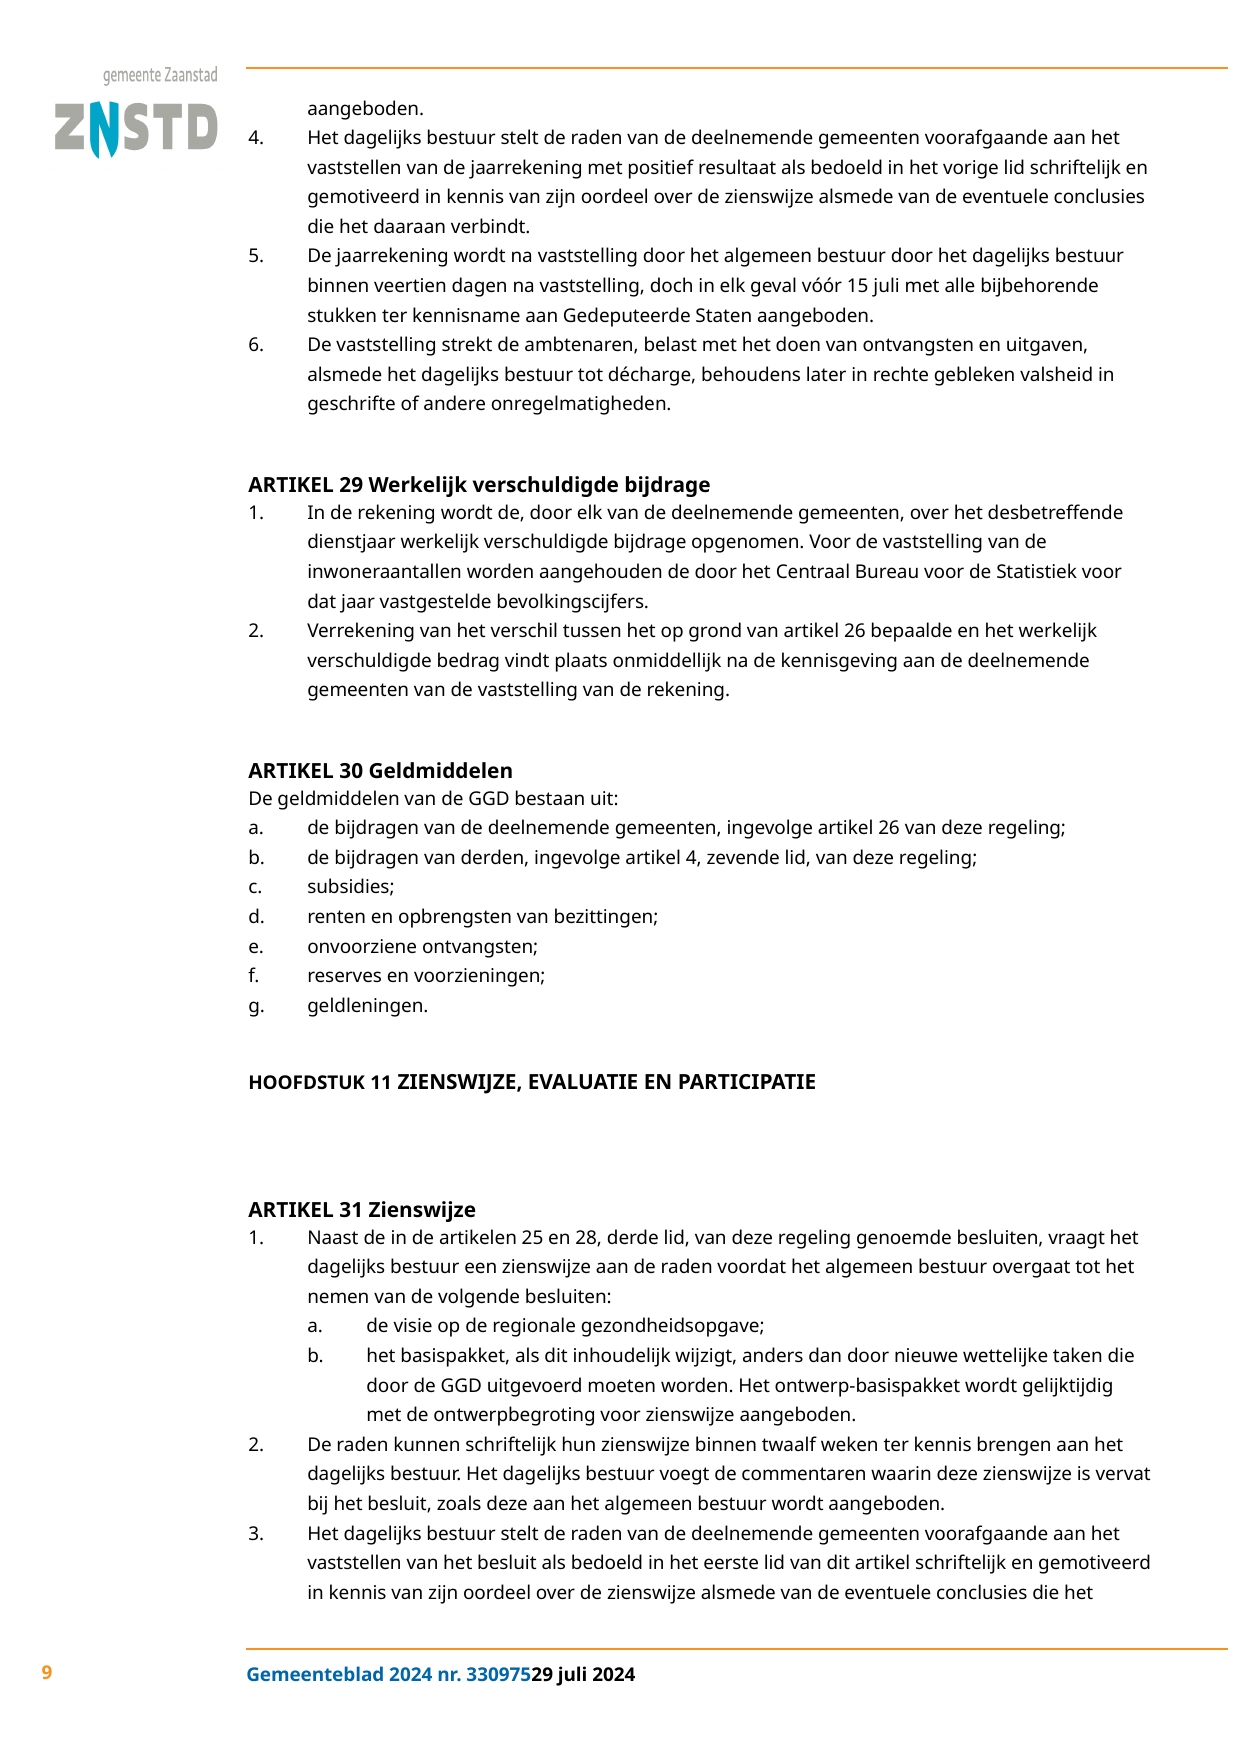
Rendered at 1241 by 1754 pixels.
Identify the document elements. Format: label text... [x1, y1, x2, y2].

list renten en opbrengsten van bezittingen; [248, 903, 1152, 929]
list reserves en voorzieningen; [248, 962, 1152, 988]
list de visie op de regionale gezondheidsopgave; [307, 1313, 1152, 1338]
list De vaststelling strekt de ambtenaren, belast met het doen van ontvangsten en uitgaven, alsmede het dagelijks bestuur tot décharge, behoudens later in rechte gebleken valsheid in geschrifte of andere onregelmatigheden. [248, 331, 1152, 416]
list Verrekening van het verschil tussen het op grond van artikel 26 bepaalde en het werkelijk verschuldigde bedrag vindt plaats onmiddellijk na de kennisgeving aan de deelnemende gemeenten van de vaststelling van de rekening. [248, 617, 1152, 702]
list de bijdragen van de deelnemende gemeenten, ingevolge artikel 26 van deze regeling; [248, 814, 1152, 840]
text De geldmiddelen van de GGD bestaan uit: [248, 785, 1152, 811]
text ARTIKEL 31 Zienswijze [248, 1195, 1152, 1224]
list De raden kunnen schriftelijk hun zienswijze binnen twaalf weken ter kennis brengen aan het dagelijks bestuur. Het dagelijks bestuur voegt de commentaren waarin deze zienswijze is vervat bij het besluit, zoals deze aan het algemeen bestuur wordt aangeboden. [248, 1431, 1152, 1516]
list het basispakket, als dit inhoudelijk wijzigt, anders dan door nieuwe wettelijke taken die door de GGD uitgevoerd moeten worden. Het ontwerp-basispakket wordt gelijktijdig met de ontwerpbegroting voor zienswijze aangeboden. [307, 1342, 1152, 1427]
text ARTIKEL 30 Geldmiddelen [248, 757, 1152, 785]
picture [41, 47, 231, 172]
list De jaarrekening wordt na vaststelling door het algemeen bestuur door het dagelijks bestuur binnen veertien dagen na vaststelling, doch in elk geval vóór 15 juli met alle bijbehorende stukken ter kennisname aan Gedeputeerde Staten aangeboden. [248, 243, 1152, 328]
list Het dagelijks bestuur stelt de raden van de deelnemende gemeenten voorafgaande aan het vaststellen van het besluit als bedoeld in het eerste lid van dit artikel schriftelijk en gemotiveerd in kennis van zijn oordeel over de zienswijze alsmede van de eventuele conclusies die het [248, 1520, 1152, 1604]
text ARTIKEL 29 Werkelijk verschuldigde bijdrage [248, 471, 1152, 499]
list onvoorziene ontvangsten; [248, 933, 1152, 959]
list Naast de in de artikelen 25 en 28, derde lid, van deze regeling genoemde besluiten, vraagt het dagelijks bestuur een zienswijze aan de raden voordat het algemeen bestuur overgaat tot het nemen van de volgende besluiten: [248, 1224, 1152, 1309]
list Het dagelijks bestuur stelt de raden van de deelnemende gemeenten voorafgaande aan het vaststellen van de jaarrekening met positief resultaat als bedoeld in het vorige lid schriftelijk en gemotiveerd in kennis van zijn oordeel over de zienswijze alsmede van de eventuele conclusies die het daaraan verbindt. [248, 124, 1152, 239]
list subsidies; [248, 874, 1152, 899]
list de bijdragen van derden, ingevolge artikel 4, zevende lid, van deze regeling; [248, 844, 1152, 870]
list aangeboden. [248, 95, 1152, 121]
list geldleningen. [248, 992, 1152, 1018]
text HOOFDSTUK 11 ZIENSWIJZE, EVALUATIE EN PARTICIPATIE [248, 1067, 1152, 1096]
list In de rekening wordt de, door elk van de deelnemende gemeenten, over het desbetreffende dienstjaar werkelijk verschuldigde bijdrage opgenomen. Voor de vaststelling van de inwoneraantallen worden aangehouden de door het Centraal Bureau voor de Statistiek voor dat jaar vastgestelde bevolkingscijfers. [248, 499, 1152, 613]
